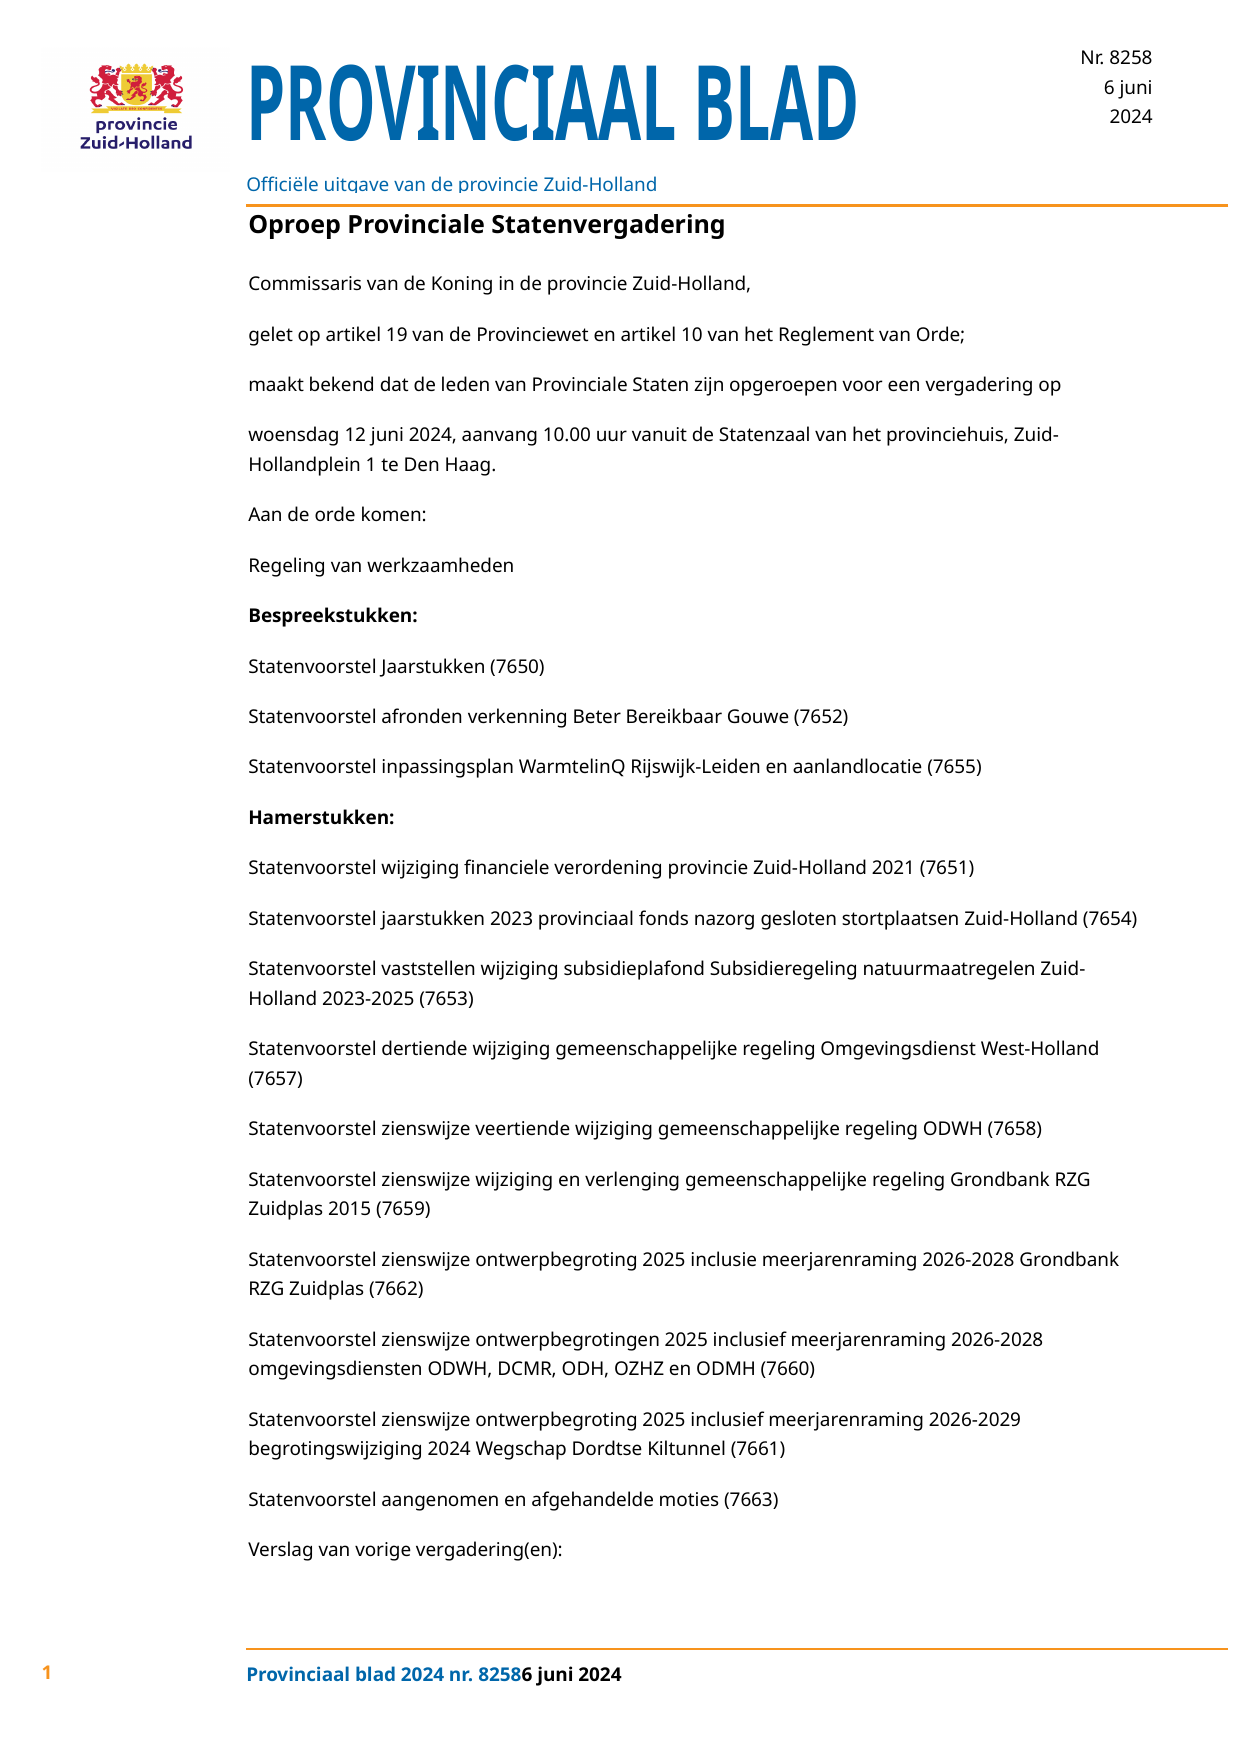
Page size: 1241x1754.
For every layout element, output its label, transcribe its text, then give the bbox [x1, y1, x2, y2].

text Statenvoorstel vaststellen wijziging subsidieplafond Subsidieregeling natuurmaatregelen Zuid-Holland 2023-2025 (7653) [248, 955, 1152, 1011]
text Statenvoorstel jaarstukken 2023 provinciaal fonds nazorg gesloten stortplaatsen Zuid-Holland (7654) [248, 905, 1152, 931]
text Bespreekstukken: [248, 602, 1152, 628]
text Commissaris van de Koning in de provincie Zuid-Holland, [248, 270, 1152, 296]
text Statenvoorstel Jaarstukken (7650) [248, 653, 1152, 678]
text Statenvoorstel zienswijze veertiende wijziging gemeenschappelijke regeling ODWH (7658) [248, 1115, 1152, 1141]
text Statenvoorstel dertiende wijziging gemeenschappelijke regeling Omgevingsdienst West-Holland (7657) [248, 1035, 1152, 1091]
text Regeling van werkzaamheden [248, 552, 1152, 578]
text Statenvoorstel zienswijze ontwerpbegroting 2025 inclusief meerjarenraming 2026-2029 begrotingswijziging 2024 Wegschap Dordtse Kiltunnel (7661) [248, 1406, 1152, 1461]
text Statenvoorstel inpassingsplan WarmtelinQ Rijswijk-Leiden en aanlandlocatie (7655) [248, 754, 1152, 779]
text Aan de orde komen: [248, 502, 1152, 527]
text gelet op artikel 19 van de Provinciewet en artikel 10 van het Reglement van Orde; [248, 321, 1152, 346]
text Statenvoorstel afronden verkenning Beter Bereikbaar Gouwe (7652) [248, 703, 1152, 729]
text Hamerstukken: [248, 804, 1152, 830]
text maakt bekend dat de leden van Provinciale Staten zijn opgeroepen voor een vergadering op [248, 371, 1152, 397]
text woensdag 12 juni 2024, aanvang 10.00 uur vanuit de Statenzaal van het provinciehuis, Zuid-Hollandplein 1 te Den Haag. [248, 422, 1152, 477]
picture [41, 47, 231, 172]
text Oproep Provinciale Statenvergadering [248, 207, 1152, 241]
text Statenvoorstel zienswijze wijziging en verlenging gemeenschappelijke regeling Grondbank RZG Zuidplas 2015 (7659) [248, 1166, 1152, 1221]
text Statenvoorstel aangenomen en afgehandelde moties (7663) [248, 1486, 1152, 1511]
text Statenvoorstel wijziging financiele verordening provincie Zuid-Holland 2021 (7651) [248, 854, 1152, 880]
text Statenvoorstel zienswijze ontwerpbegroting 2025 inclusie meerjarenraming 2026-2028 Grondbank RZG Zuidplas (7662) [248, 1246, 1152, 1301]
text Statenvoorstel zienswijze ontwerpbegrotingen 2025 inclusief meerjarenraming 2026-2028 omgevingsdiensten ODWH, DCMR, ODH, OZHZ en ODMH (7660) [248, 1326, 1152, 1381]
text Verslag van vorige vergadering(en): [248, 1536, 1152, 1562]
